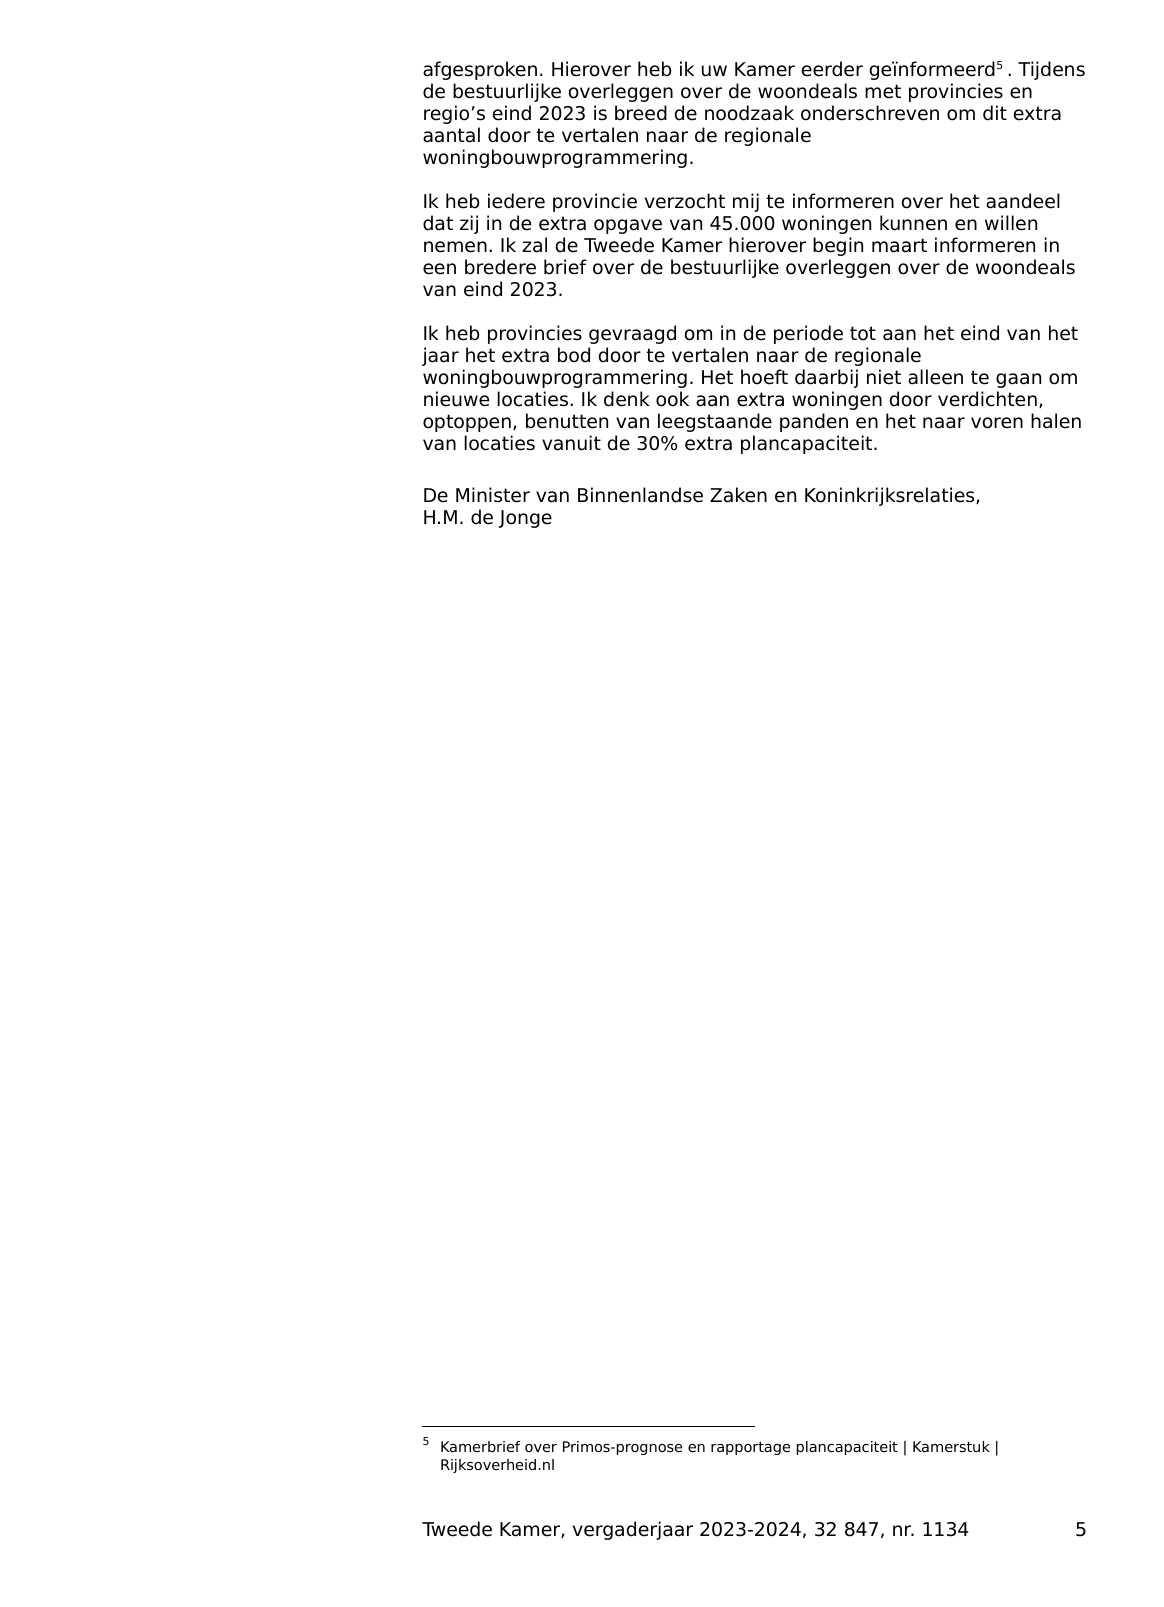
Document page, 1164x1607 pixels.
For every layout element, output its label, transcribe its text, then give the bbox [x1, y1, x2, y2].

text Ik heb provincies gevraagd om in de periode tot aan het eind van het jaar het extra bod door te vertalen naar de regionale woningbouwprogrammering. Het hoeft daarbij niet alleen te gaan om nieuwe locaties. Ik denk ook aan extra woningen door verdichten, optoppen, benutten van leegstaande panden en het naar voren halen van locaties vanuit de 30% extra plancapaciteit. [422, 323, 1087, 455]
text Kamerbrief over Primos-prognose en rapportage plancapaciteit | Kamerstuk | Rijksoverheid.nl [422, 1435, 1087, 1474]
text De Minister van Binnenlandse Zaken en Koninkrijksrelaties, H.M. de Jonge [422, 485, 1087, 529]
text afgesproken. Hierover heb ik uw Kamer eerder geïnformeerd. Tijdens de bestuurlijke overleggen over de woondeals met provincies en regio’s eind 2023 is breed de noodzaak onderschreven om dit extra aantal door te vertalen naar de regionale woningbouwprogrammering. [422, 59, 1087, 169]
text Ik heb iedere provincie verzocht mij te informeren over het aandeel dat zij in de extra opgave van 45.000 woningen kunnen en willen nemen. Ik zal de Tweede Kamer hierover begin maart informeren in een bredere brief over de bestuurlijke overleggen over de woondeals van eind 2023. [422, 191, 1087, 301]
